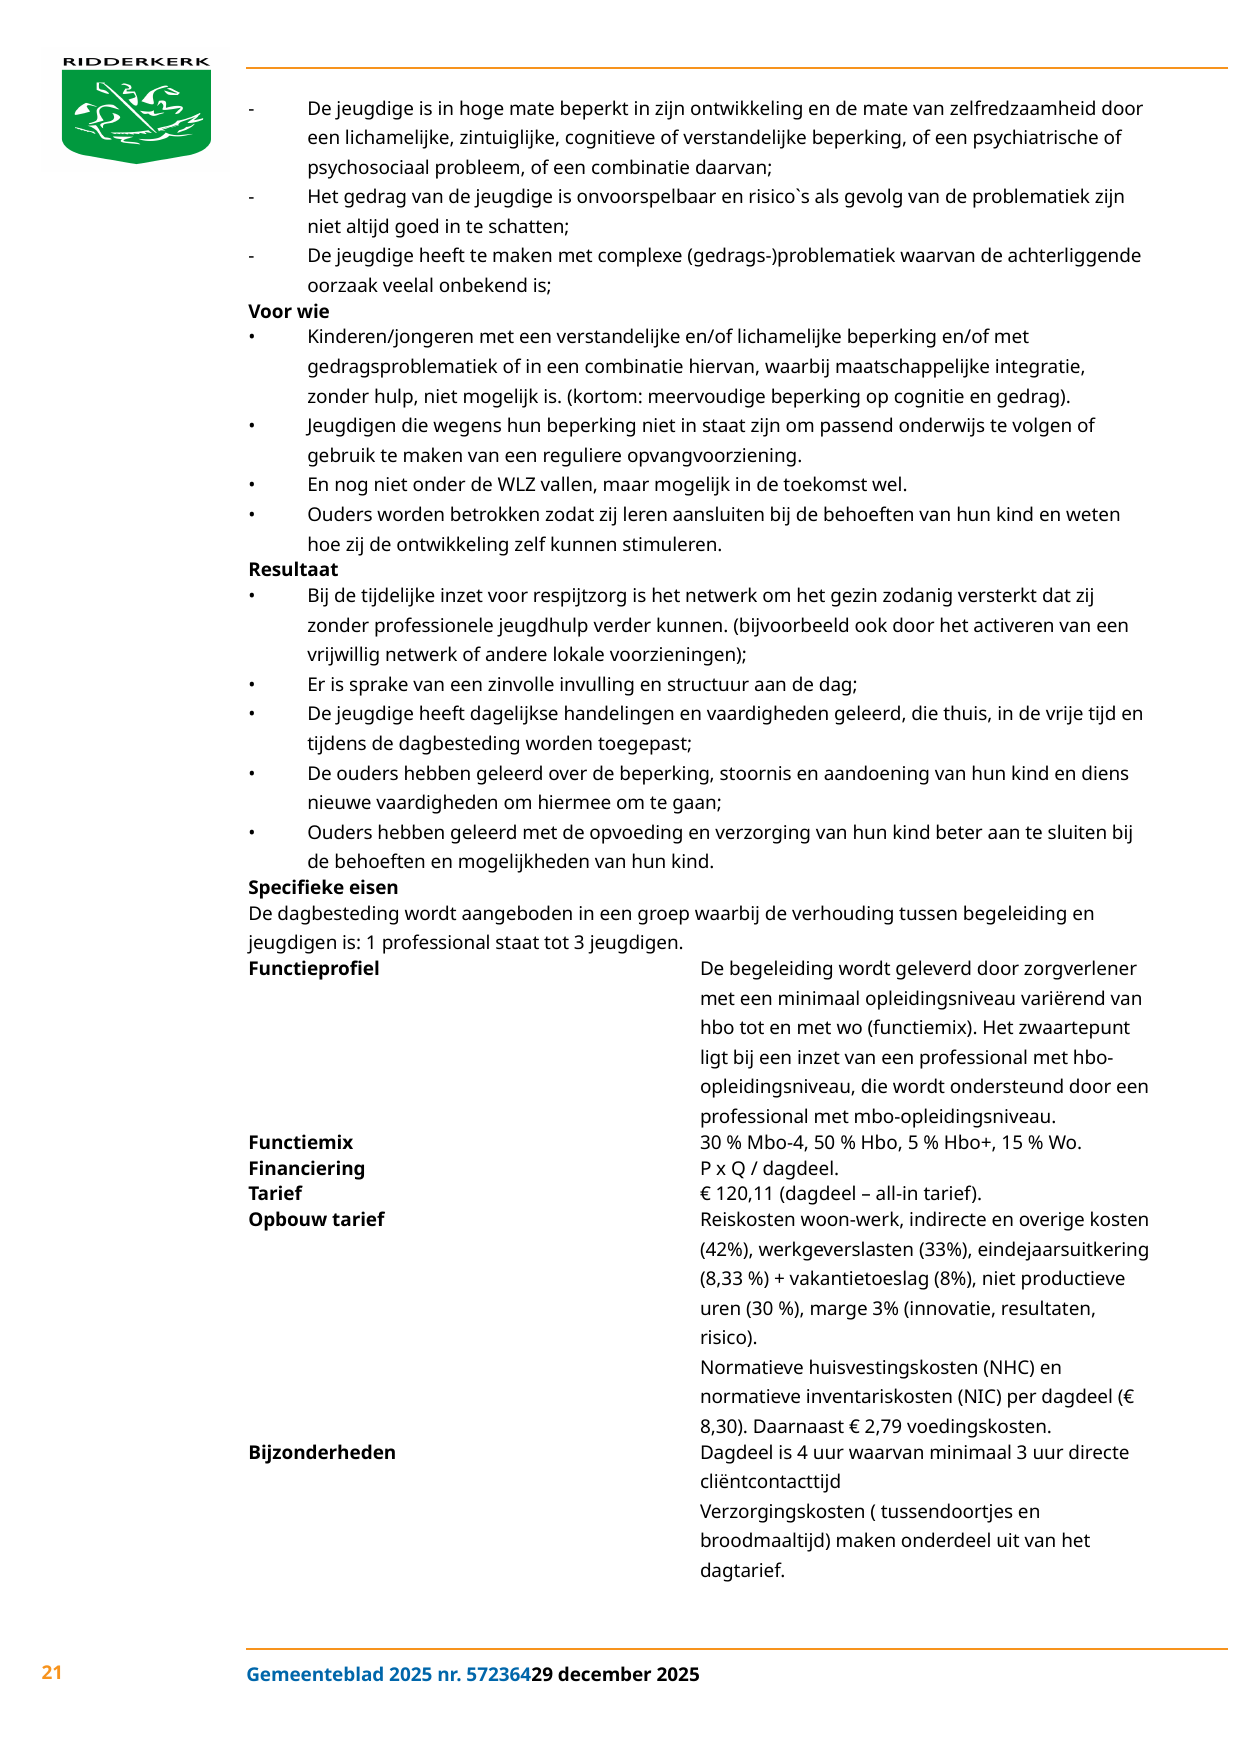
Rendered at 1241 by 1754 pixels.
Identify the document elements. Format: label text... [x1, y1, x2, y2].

table_cell Financiering [248, 1155, 700, 1180]
table_cell De begeleiding wordt geleverd door zorgverlener met een minimaal opleidingsniveau variërend van hbo tot en met wo (functiemix). Het zwaartepunt ligt bij een inzet van een professional met hbo-opleidingsniveau, die wordt ondersteund door een professional met mbo-opleidingsniveau. [700, 955, 1152, 1129]
table_cell Resultaat [248, 557, 1152, 582]
table_cell € 120,11 (dagdeel – all-in tarief). [700, 1180, 1152, 1206]
table_cell Voor wie [248, 298, 700, 324]
table_cell Functiemix [248, 1129, 700, 1155]
table_cell Dagdeel is 4 uur waarvan minimaal 3 uur directe cliëntcontacttijd Verzorgingskosten ( tussendoortjes en broodmaaltijd) maken onderdeel uit van het dagtarief. [700, 1439, 1152, 1583]
table_cell Bijzonderheden [248, 1439, 700, 1583]
table_cell Reiskosten woon-werk, indirecte en overige kosten (42%), werkgeverslasten (33%), eindejaarsuitkering (8,33 %) + vakantietoeslag (8%), niet productieve uren (30 %), marge 3% (innovatie, resultaten, risico). Normatieve huisvestingskosten (NHC) en normatieve inventariskosten (NIC) per dagdeel (€ 8,30). Daarnaast € 2,79 voedingskosten. [700, 1206, 1152, 1439]
table_cell Tarief [248, 1180, 700, 1206]
table_cell De dagbesteding wordt aangeboden in een groep waarbij de verhouding tussen begeleiding en jeugdigen is: 1 professional staat tot 3 jeugdigen. [248, 900, 1152, 955]
table_cell Opbouw tarief [248, 1206, 700, 1439]
table_cell De jeugdige is in hoge mate beperkt in zijn ontwikkeling en de mate van zelfredzaamheid door een lichamelijke, zintuiglijke, cognitieve of verstandelijke beperking, of een psychiatrische of psychosociaal probleem, of een combinatie daarvan; Het gedrag van de jeugdige is onvoorspelbaar en risico`s als gevolg van de problematiek zijn niet altijd goed in te schatten; De jeugdige heeft te maken met complexe (gedrags-)problematiek waarvan de achterliggende oorzaak veelal onbekend is; [248, 95, 1152, 298]
table_cell P x Q / dagdeel. [700, 1155, 1152, 1180]
table_cell Functieprofiel [248, 955, 700, 1129]
picture [41, 47, 231, 172]
table_cell Kinderen/jongeren met een verstandelijke en/of lichamelijke beperking en/of met gedragsproblematiek of in een combinatie hiervan, waarbij maatschappelijke integratie, zonder hulp, niet mogelijk is. (kortom: meervoudige beperking op cognitie en gedrag). Jeugdigen die wegens hun beperking niet in staat zijn om passend onderwijs te volgen of gebruik te maken van een reguliere opvangvoorziening. En nog niet onder de WLZ vallen, maar mogelijk in de toekomst wel. Ouders worden betrokken zodat zij leren aansluiten bij de behoeften van hun kind en weten hoe zij de ontwikkeling zelf kunnen stimuleren. [248, 324, 1152, 557]
table_cell [700, 298, 1152, 324]
table_cell Specifieke eisen [248, 874, 1152, 900]
table_cell Bij de tijdelijke inzet voor respijtzorg is het netwerk om het gezin zodanig versterkt dat zij zonder professionele jeugdhulp verder kunnen. (bijvoorbeeld ook door het activeren van een vrijwillig netwerk of andere lokale voorzieningen); Er is sprake van een zinvolle invulling en structuur aan de dag; De jeugdige heeft dagelijkse handelingen en vaardigheden geleerd, die thuis, in de vrije tijd en tijdens de dagbesteding worden toegepast; De ouders hebben geleerd over de beperking, stoornis en aandoening van hun kind en diens nieuwe vaardigheden om hiermee om te gaan; Ouders hebben geleerd met de opvoeding en verzorging van hun kind beter aan te sluiten bij de behoeften en mogelijkheden van hun kind. [248, 582, 1152, 874]
table_cell 30 % Mbo-4, 50 % Hbo, 5 % Hbo+, 15 % Wo. [700, 1129, 1152, 1155]
